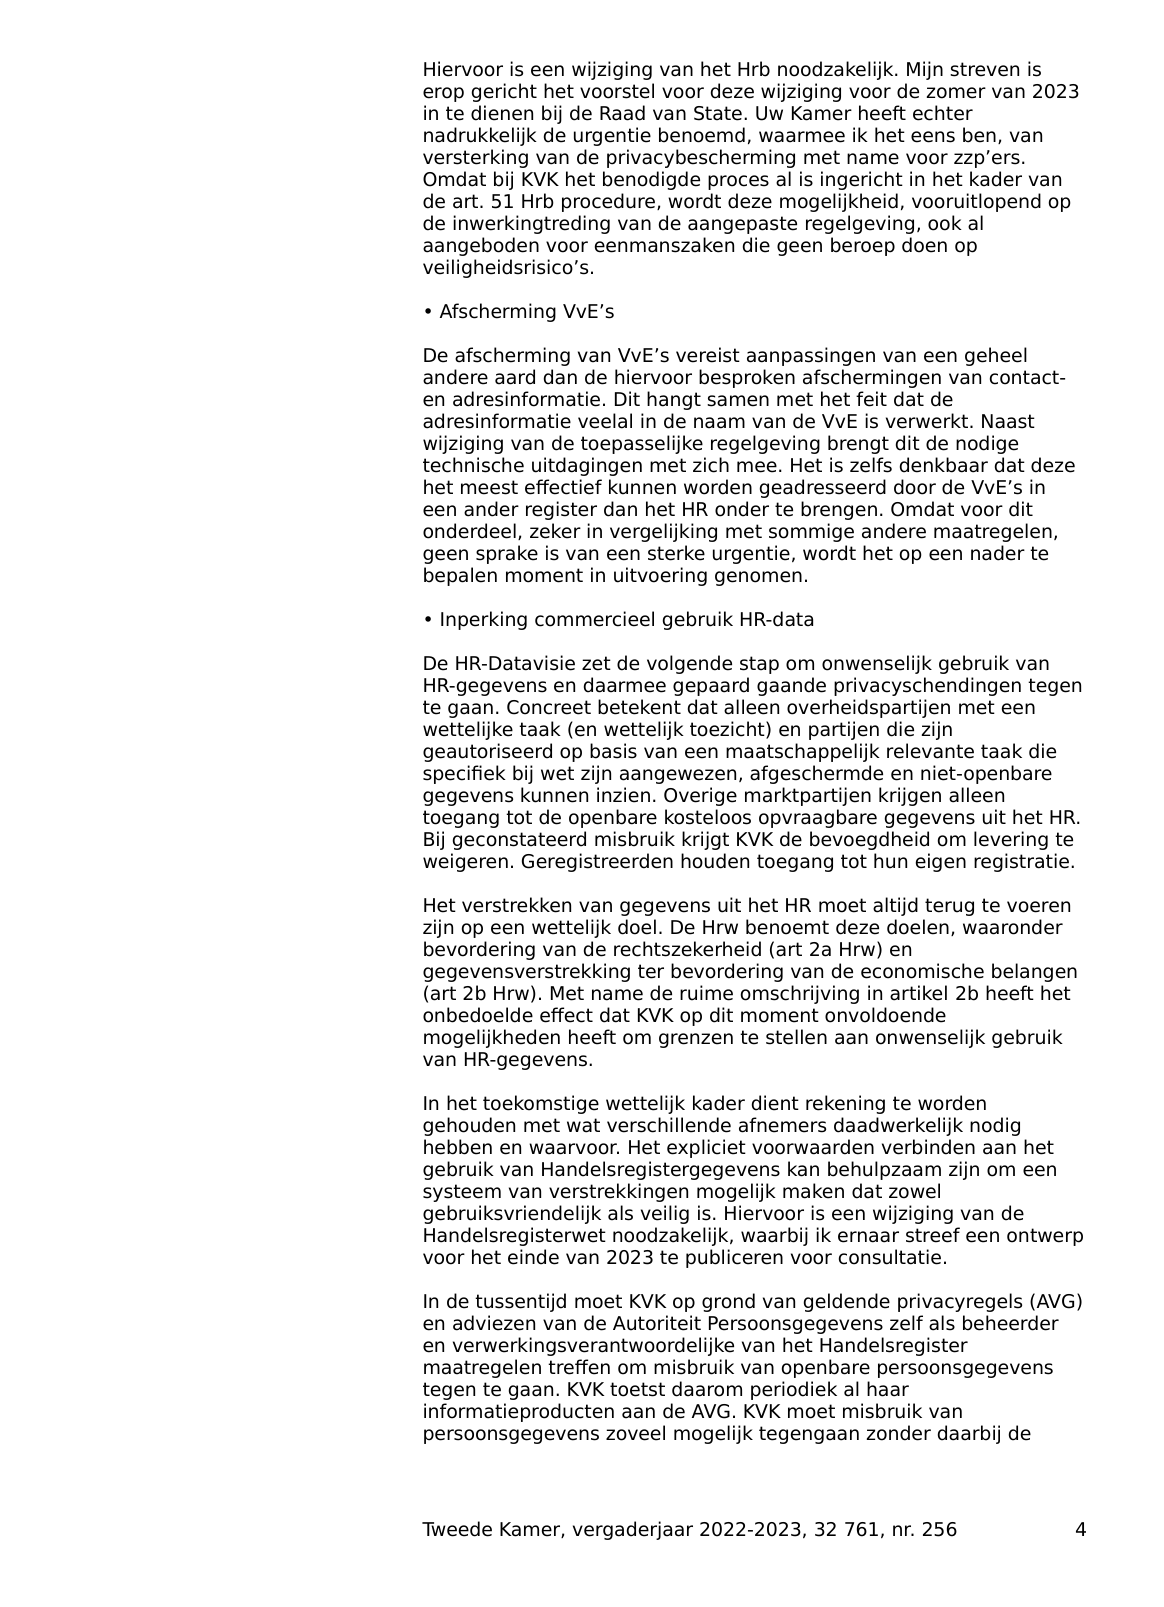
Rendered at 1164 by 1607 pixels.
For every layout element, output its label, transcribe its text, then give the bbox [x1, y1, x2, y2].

subtitle • Afscherming VvE’s [422, 301, 1087, 323]
text De HR-Datavisie zet de volgende stap om onwenselijk gebruik van HR-gegevens en daarmee gepaard gaande privacyschendingen tegen te gaan. Concreet betekent dat alleen overheidspartijen met een wettelijke taak (en wettelijk toezicht) en partijen die zijn geautoriseerd op basis van een maatschappelijk relevante taak die specifiek bij wet zijn aangewezen, afgeschermde en niet-openbare gegevens kunnen inzien. Overige marktpartijen krijgen alleen toegang tot de openbare kosteloos opvraagbare gegevens uit het HR. Bij geconstateerd misbruik krijgt KVK de bevoegdheid om levering te weigeren. Geregistreerden houden toegang tot hun eigen registratie. [422, 653, 1087, 873]
subtitle • Inperking commercieel gebruik HR-data [422, 609, 1087, 631]
text Hiervoor is een wijziging van het Hrb noodzakelijk. Mijn streven is erop gericht het voorstel voor deze wijziging voor de zomer van 2023 in te dienen bij de Raad van State. Uw Kamer heeft echter nadrukkelijk de urgentie benoemd, waarmee ik het eens ben, van versterking van de privacybescherming met name voor zzp’ers. Omdat bij KVK het benodigde proces al is ingericht in het kader van de art. 51 Hrb procedure, wordt deze mogelijkheid, vooruitlopend op de inwerkingtreding van de aangepaste regelgeving, ook al aangeboden voor eenmanszaken die geen beroep doen op veiligheidsrisico’s. [422, 59, 1087, 279]
text In de tussentijd moet KVK op grond van geldende privacyregels (AVG) en adviezen van de Autoriteit Persoonsgegevens zelf als beheerder en verwerkingsverantwoordelijke van het Handelsregister maatregelen treffen om misbruik van openbare persoonsgegevens tegen te gaan. KVK toetst daarom periodiek al haar informatieproducten aan de AVG. KVK moet misbruik van persoonsgegevens zoveel mogelijk tegengaan zonder daarbij de [422, 1291, 1087, 1445]
text In het toekomstige wettelijk kader dient rekening te worden gehouden met wat verschillende afnemers daadwerkelijk nodig hebben en waarvoor. Het expliciet voorwaarden verbinden aan het gebruik van Handelsregistergegevens kan behulpzaam zijn om een systeem van verstrekkingen mogelijk maken dat zowel gebruiksvriendelijk als veilig is. Hiervoor is een wijziging van de Handelsregisterwet noodzakelijk, waarbij ik ernaar streef een ontwerp voor het einde van 2023 te publiceren voor consultatie. [422, 1093, 1087, 1269]
text Het verstrekken van gegevens uit het HR moet altijd terug te voeren zijn op een wettelijk doel. De Hrw benoemt deze doelen, waaronder bevordering van de rechtszekerheid (art 2a Hrw) en gegevensverstrekking ter bevordering van de economische belangen (art 2b Hrw). Met name de ruime omschrijving in artikel 2b heeft het onbedoelde effect dat KVK op dit moment onvoldoende mogelijkheden heeft om grenzen te stellen aan onwenselijk gebruik van HR-gegevens. [422, 895, 1087, 1071]
text De afscherming van VvE’s vereist aanpassingen van een geheel andere aard dan de hiervoor besproken afschermingen van contact- en adresinformatie. Dit hangt samen met het feit dat de adresinformatie veelal in de naam van de VvE is verwerkt. Naast wijziging van de toepasselijke regelgeving brengt dit de nodige technische uitdagingen met zich mee. Het is zelfs denkbaar dat deze het meest effectief kunnen worden geadresseerd door de VvE’s in een ander register dan het HR onder te brengen. Omdat voor dit onderdeel, zeker in vergelijking met sommige andere maatregelen, geen sprake is van een sterke urgentie, wordt het op een nader te bepalen moment in uitvoering genomen. [422, 345, 1087, 587]
